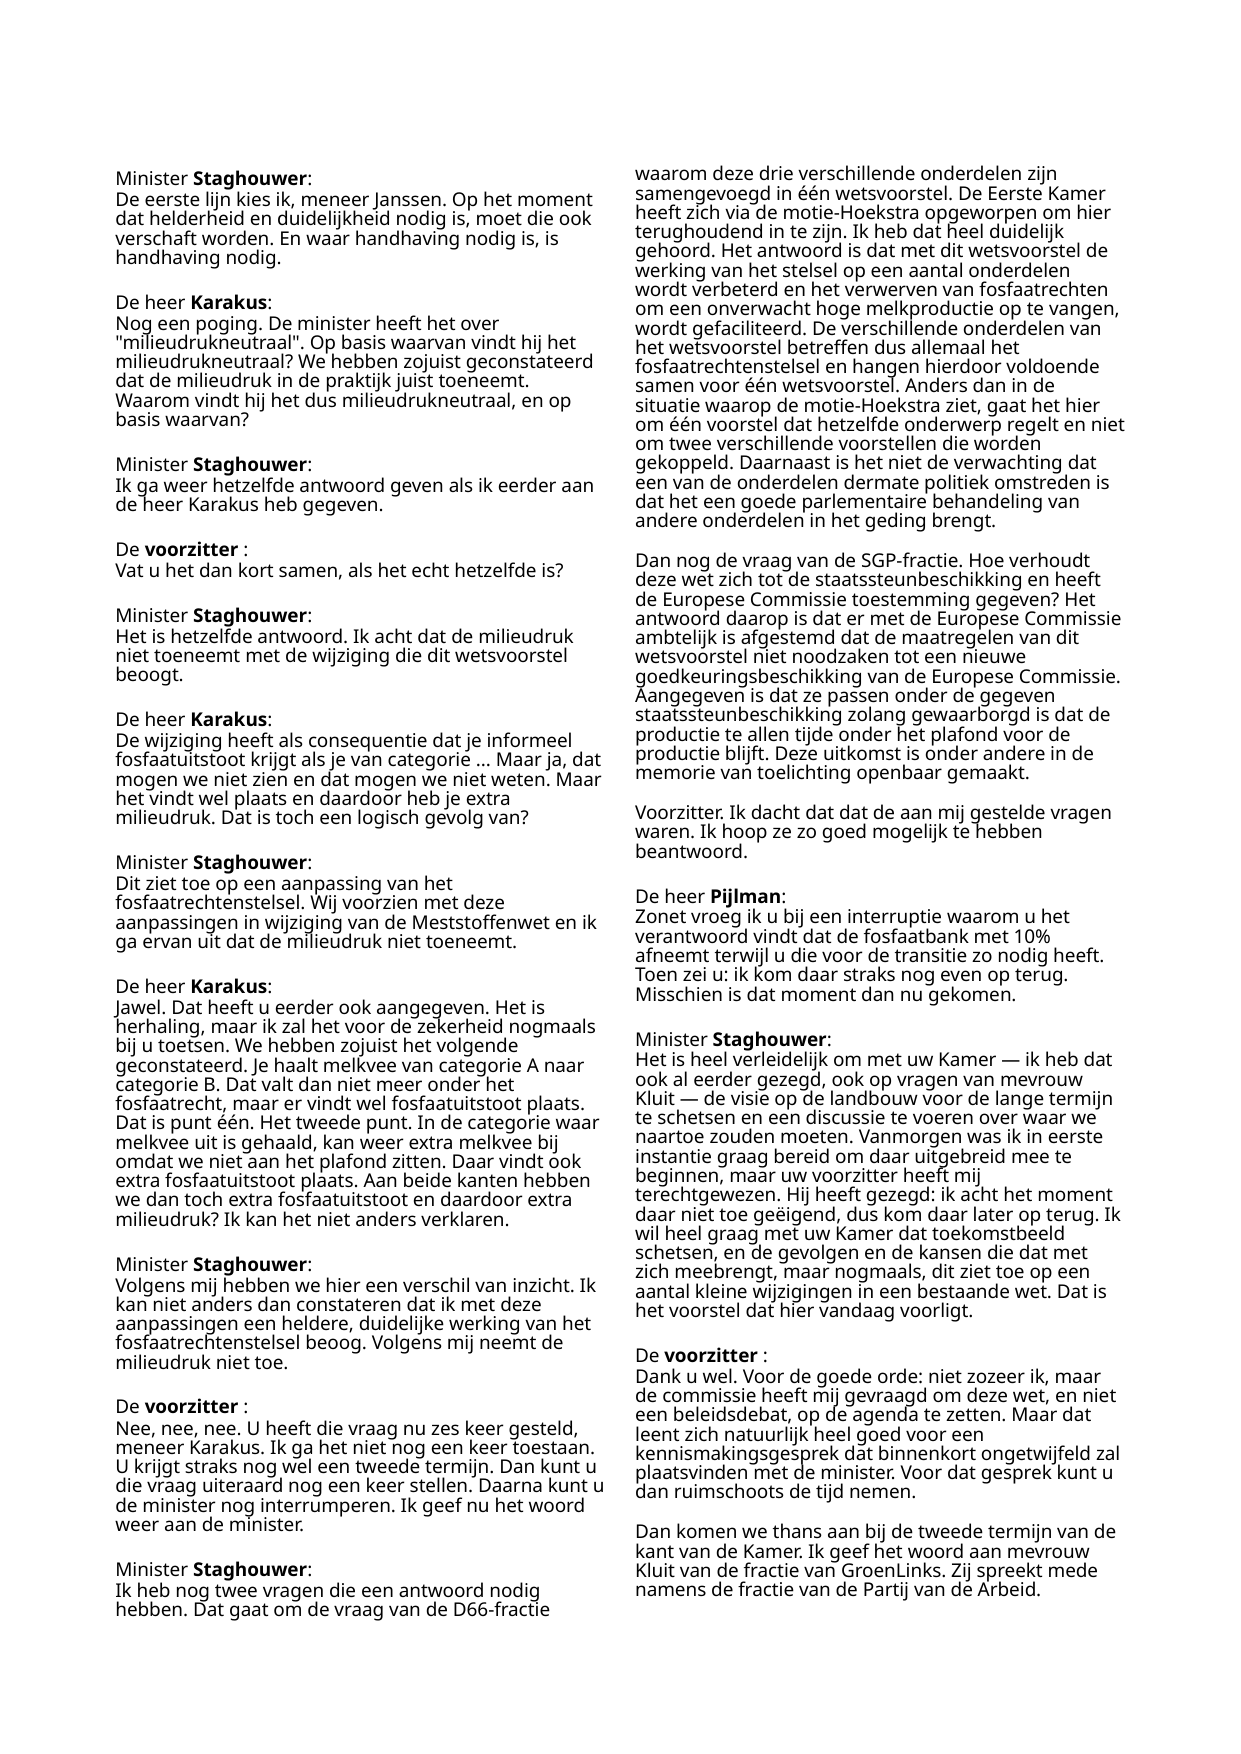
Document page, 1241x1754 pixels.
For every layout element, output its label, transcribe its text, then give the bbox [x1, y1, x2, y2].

text Jawel. Dat heeft u eerder ook aangegeven. Het is herhaling, maar ik zal het voor de zekerheid nogmaals bij u toetsen. We hebben zojuist het volgende geconstateerd. Je haalt melkvee van categorie A naar categorie B. Dat valt dan niet meer onder het fosfaatrecht, maar er vindt wel fosfaatuitstoot plaats. Dat is punt één. Het tweede punt. In de categorie waar melkvee uit is gehaald, kan weer extra melkvee bij omdat we niet aan het plafond zitten. Daar vindt ook extra fosfaatuitstoot plaats. Aan beide kanten hebben we dan toch extra fosfaatuitstoot en daardoor extra milieudruk? Ik kan het niet anders verklaren. [115, 999, 605, 1230]
text Voorzitter. Ik dacht dat dat de aan mij gestelde vragen waren. Ik hoop ze zo goed mogelijk te hebben beantwoord. [635, 804, 1125, 862]
text Ik ga weer hetzelfde antwoord geven als ik eerder aan de heer Karakus heb gegeven. [115, 477, 605, 515]
text Dan komen we thans aan bij de tweede termijn van de kant van de Kamer. Ik geef het woord aan mevrouw Kluit van de fractie van GroenLinks. Zij spreekt mede namens de fractie van de Partij van de Arbeid. [635, 1523, 1125, 1601]
text De heer Karakus: [115, 973, 605, 999]
text Volgens mij hebben we hier een verschil van inzicht. Ik kan niet anders dan constateren dat ik met deze aanpassingen een heldere, duidelijke werking van het fosfaatrechtenstelsel beoog. Volgens mij neemt de milieudruk niet toe. [115, 1277, 605, 1373]
text Minister Staghouwer: [115, 165, 605, 191]
text De heer Pijlman: [635, 883, 1125, 908]
text De voorzitter : [635, 1342, 1125, 1368]
text Dan nog de vraag van de SGP-fractie. Hoe verhoudt deze wet zich tot de staatssteunbeschikking en heeft de Europese Commissie toestemming gegeven? Het antwoord daarop is dat er met de Europese Commissie ambtelijk is afgestemd dat de maatregelen van dit wetsvoorstel niet noodzaken tot een nieuwe goedkeuringsbeschikking van de Europese Commissie. Aangegeven is dat ze passen onder de gegeven staatssteunbeschikking zolang gewaarborgd is dat de productie te allen tijde onder het plafond voor de productie blijft. Deze uitkomst is onder andere in de memorie van toelichting openbaar gemaakt. [635, 552, 1125, 783]
text Minister Staghouwer: [115, 1251, 605, 1277]
text De heer Karakus: [115, 289, 605, 315]
text Nog een poging. De minister heeft het over "milieudrukneutraal". Op basis waarvan vindt hij het milieudrukneutraal? We hebben zojuist geconstateerd dat de milieudruk in de praktijk juist toeneemt. Waarom vindt hij het dus milieudrukneutraal, en op basis waarvan? [115, 315, 605, 430]
text Minister Staghouwer: [115, 451, 605, 477]
text Minister Staghouwer: [635, 1026, 1125, 1051]
text Minister Staghouwer: [115, 1556, 605, 1582]
text De wijziging heeft als consequentie dat je informeel fosfaatuitstoot krijgt als je van categorie ... Maar ja, dat mogen we niet zien en dat mogen we niet weten. Maar het vindt wel plaats en daardoor heb je extra milieudruk. Dat is toch een logisch gevolg van? [115, 732, 605, 828]
text Dank u wel. Voor de goede orde: niet zozeer ik, maar de commissie heeft mij gevraagd om deze wet, en niet een beleidsdebat, op de agenda te zetten. Maar dat leent zich natuurlijk heel goed voor een kennismakingsgesprek dat binnenkort ongetwijfeld zal plaatsvinden met de minister. Voor dat gesprek kunt u dan ruimschoots de tijd nemen. [635, 1368, 1125, 1503]
text Dit ziet toe op een aanpassing van het fosfaatrechtenstelsel. Wij voorzien met deze aanpassingen in wijziging van de Meststoffenwet en ik ga ervan uit dat de milieudruk niet toeneemt. [115, 875, 605, 952]
text De voorzitter : [115, 1394, 605, 1419]
text Vat u het dan kort samen, als het echt hetzelfde is? [115, 562, 605, 581]
text Het is heel verleidelijk om met uw Kamer — ik heb dat ook al eerder gezegd, ook op vragen van mevrouw Kluit — de visie op de landbouw voor de lange termijn te schetsen en een discussie te voeren over waar we naartoe zouden moeten. Vanmorgen was ik in eerste instantie graag bereid om daar uitgebreid mee te beginnen, maar uw voorzitter heeft mij terechtgewezen. Hij heeft gezegd: ik acht het moment daar niet toe geëigend, dus kom daar later op terug. Ik wil heel graag met uw Kamer dat toekomstbeeld schetsen, en de gevolgen en de kansen die dat met zich meebrengt, maar nogmaals, dit ziet toe op een aantal kleine wijzigingen in een bestaande wet. Dat is het voorstel dat hier vandaag voorligt. [635, 1051, 1125, 1321]
text Minister Staghouwer: [115, 849, 605, 875]
text Zonet vroeg ik u bij een interruptie waarom u het verantwoord vindt dat de fosfaatbank met 10% afneemt terwijl u die voor de transitie zo nodig heeft. Toen zei u: ik kom daar straks nog even op terug. Misschien is dat moment dan nu gekomen. [635, 908, 1125, 1005]
text Ik heb nog twee vragen die een antwoord nodig hebben. Dat gaat om de vraag van de D66-fractie [115, 1582, 605, 1620]
text Het is hetzelfde antwoord. Ik acht dat de milieudruk niet toeneemt met de wijziging die dit wetsvoorstel beoogt. [115, 628, 605, 686]
text De eerste lijn kies ik, meneer Janssen. Op het moment dat helderheid en duidelijkheid nodig is, moet die ook verschaft worden. En waar handhaving nodig is, is handhaving nodig. [115, 191, 605, 268]
text De voorzitter : [115, 536, 605, 562]
text waarom deze drie verschillende onderdelen zijn samengevoegd in één wetsvoorstel. De Eerste Kamer heeft zich via de motie-Hoekstra opgeworpen om hier terughoudend in te zijn. Ik heb dat heel duidelijk gehoord. Het antwoord is dat met dit wetsvoorstel de werking van het stelsel op een aantal onderdelen wordt verbeterd en het verwerven van fosfaatrechten om een onverwacht hoge melkproductie op te vangen, wordt gefaciliteerd. De verschillende onderdelen van het wetsvoorstel betreffen dus allemaal het fosfaatrechtenstelsel en hangen hierdoor voldoende samen voor één wetsvoorstel. Anders dan in de situatie waarop de motie-Hoekstra ziet, gaat het hier om één voorstel dat hetzelfde onderwerp regelt en niet om twee verschillende voorstellen die worden gekoppeld. Daarnaast is het niet de verwachting dat een van de onderdelen dermate politiek omstreden is dat het een goede parlementaire behandeling van andere onderdelen in het geding brengt. [635, 165, 1125, 531]
text Minister Staghouwer: [115, 602, 605, 628]
text Nee, nee, nee. U heeft die vraag nu zes keer gesteld, meneer Karakus. Ik ga het niet nog een keer toestaan. U krijgt straks nog wel een tweede termijn. Dan kunt u die vraag uiteraard nog een keer stellen. Daarna kunt u de minister nog interrumperen. Ik geef nu het woord weer aan de minister. [115, 1419, 605, 1535]
text De heer Karakus: [115, 706, 605, 732]
